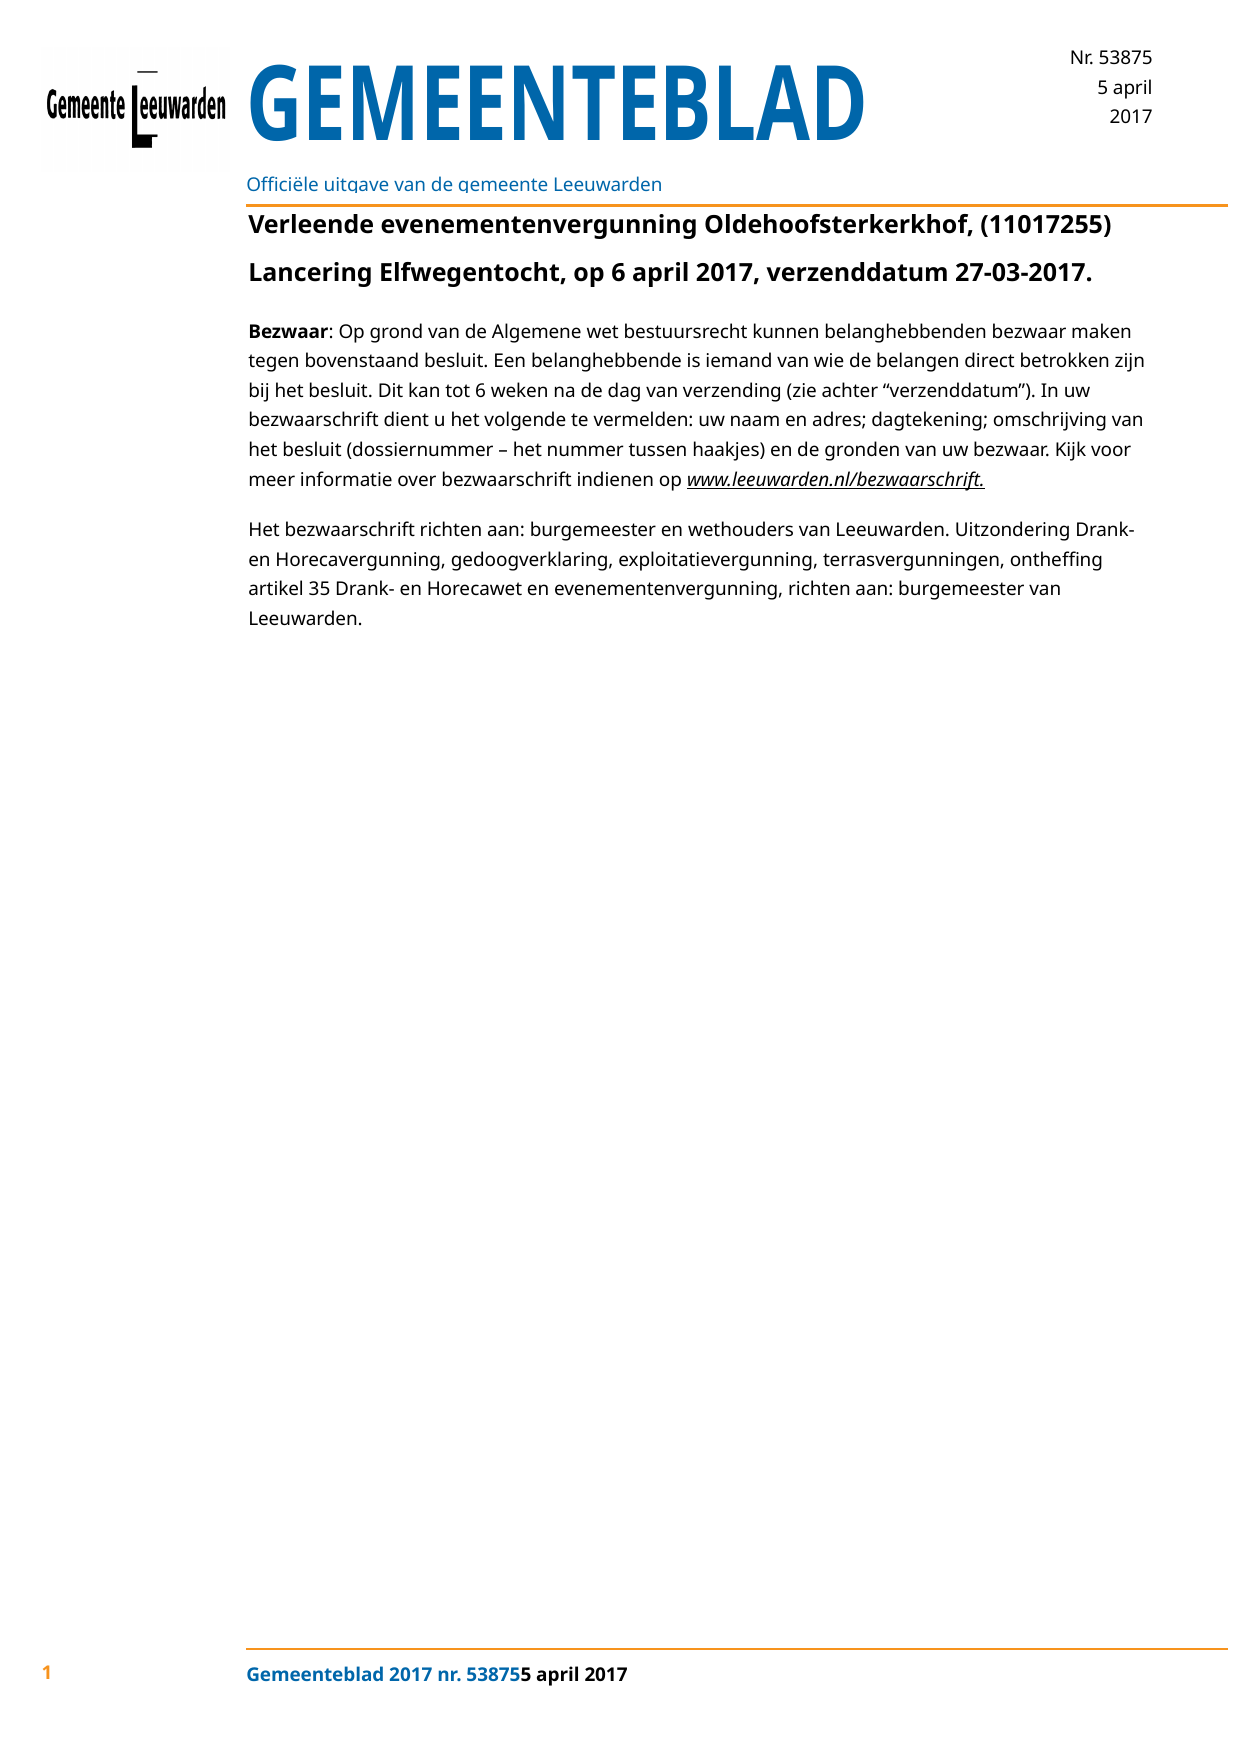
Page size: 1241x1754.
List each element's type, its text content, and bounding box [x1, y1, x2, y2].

text Bezwaar: Op grond van de Algemene wet bestuursrecht kunnen belanghebbenden bezwaar maken tegen bovenstaand besluit. Een belanghebbende is iemand van wie de belangen direct betrokken zijn bij het besluit. Dit kan tot 6 weken na de dag van verzending (zie achter “verzenddatum”). In uw bezwaarschrift dient u het volgende te vermelden: uw naam en adres; dagtekening; omschrijving van het besluit (dossiernummer – het nummer tussen haakjes) en de gronden van uw bezwaar. Kijk voor meer informatie over bezwaarschrift indienen op www.leeuwarden.nl/bezwaarschrift. [248, 318, 1152, 492]
text Verleende evenementenvergunning Oldehoofsterkerkhof, (11017255) Lancering Elfwegentocht, op 6 april 2017, verzenddatum 27-03-2017. [248, 207, 1152, 288]
picture [41, 47, 231, 172]
text Het bezwaarschrift richten aan: burgemeester en wethouders van Leeuwarden. Uitzondering Drank- en Horecavergunning, gedoogverklaring, exploitatievergunning, terrasvergunningen, ontheffing artikel 35 Drank- en Horecawet en evenementenvergunning, richten aan: burgemeester van Leeuwarden. [248, 516, 1152, 631]
